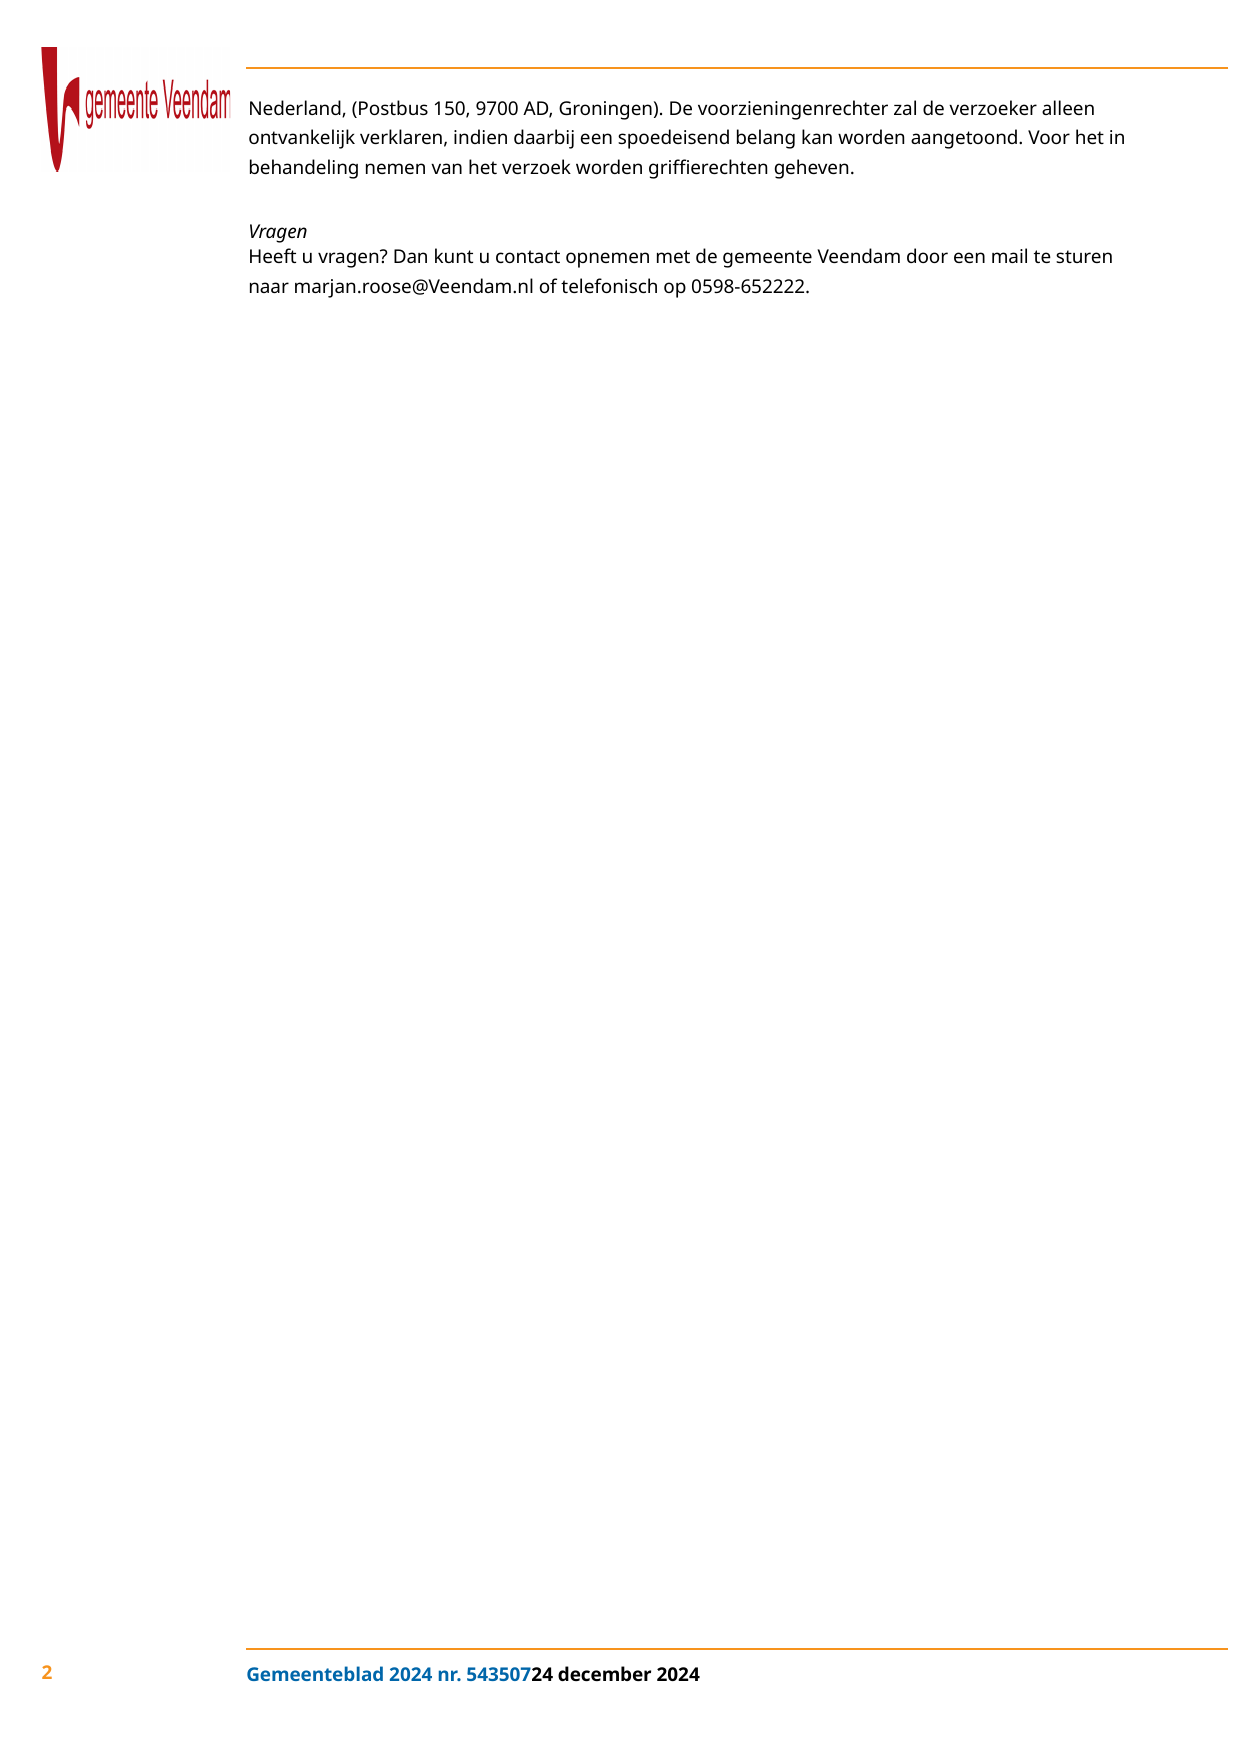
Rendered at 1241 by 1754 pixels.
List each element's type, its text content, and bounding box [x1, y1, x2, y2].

text Vragen [248, 218, 1152, 244]
text Nederland, (Postbus 150, 9700 AD, Groningen). De voorzieningenrechter zal de verzoeker alleen ontvankelijk verklaren, indien daarbij een spoedeisend belang kan worden aangetoond. Voor het in behandeling nemen van het verzoek worden griffierechten geheven. [248, 95, 1152, 180]
text Heeft u vragen? Dan kunt u contact opnemen met de gemeente Veendam door een mail te sturen naar marjan.roose@Veendam.nl of telefonisch op 0598-652222. [248, 244, 1152, 299]
picture [41, 47, 231, 172]
